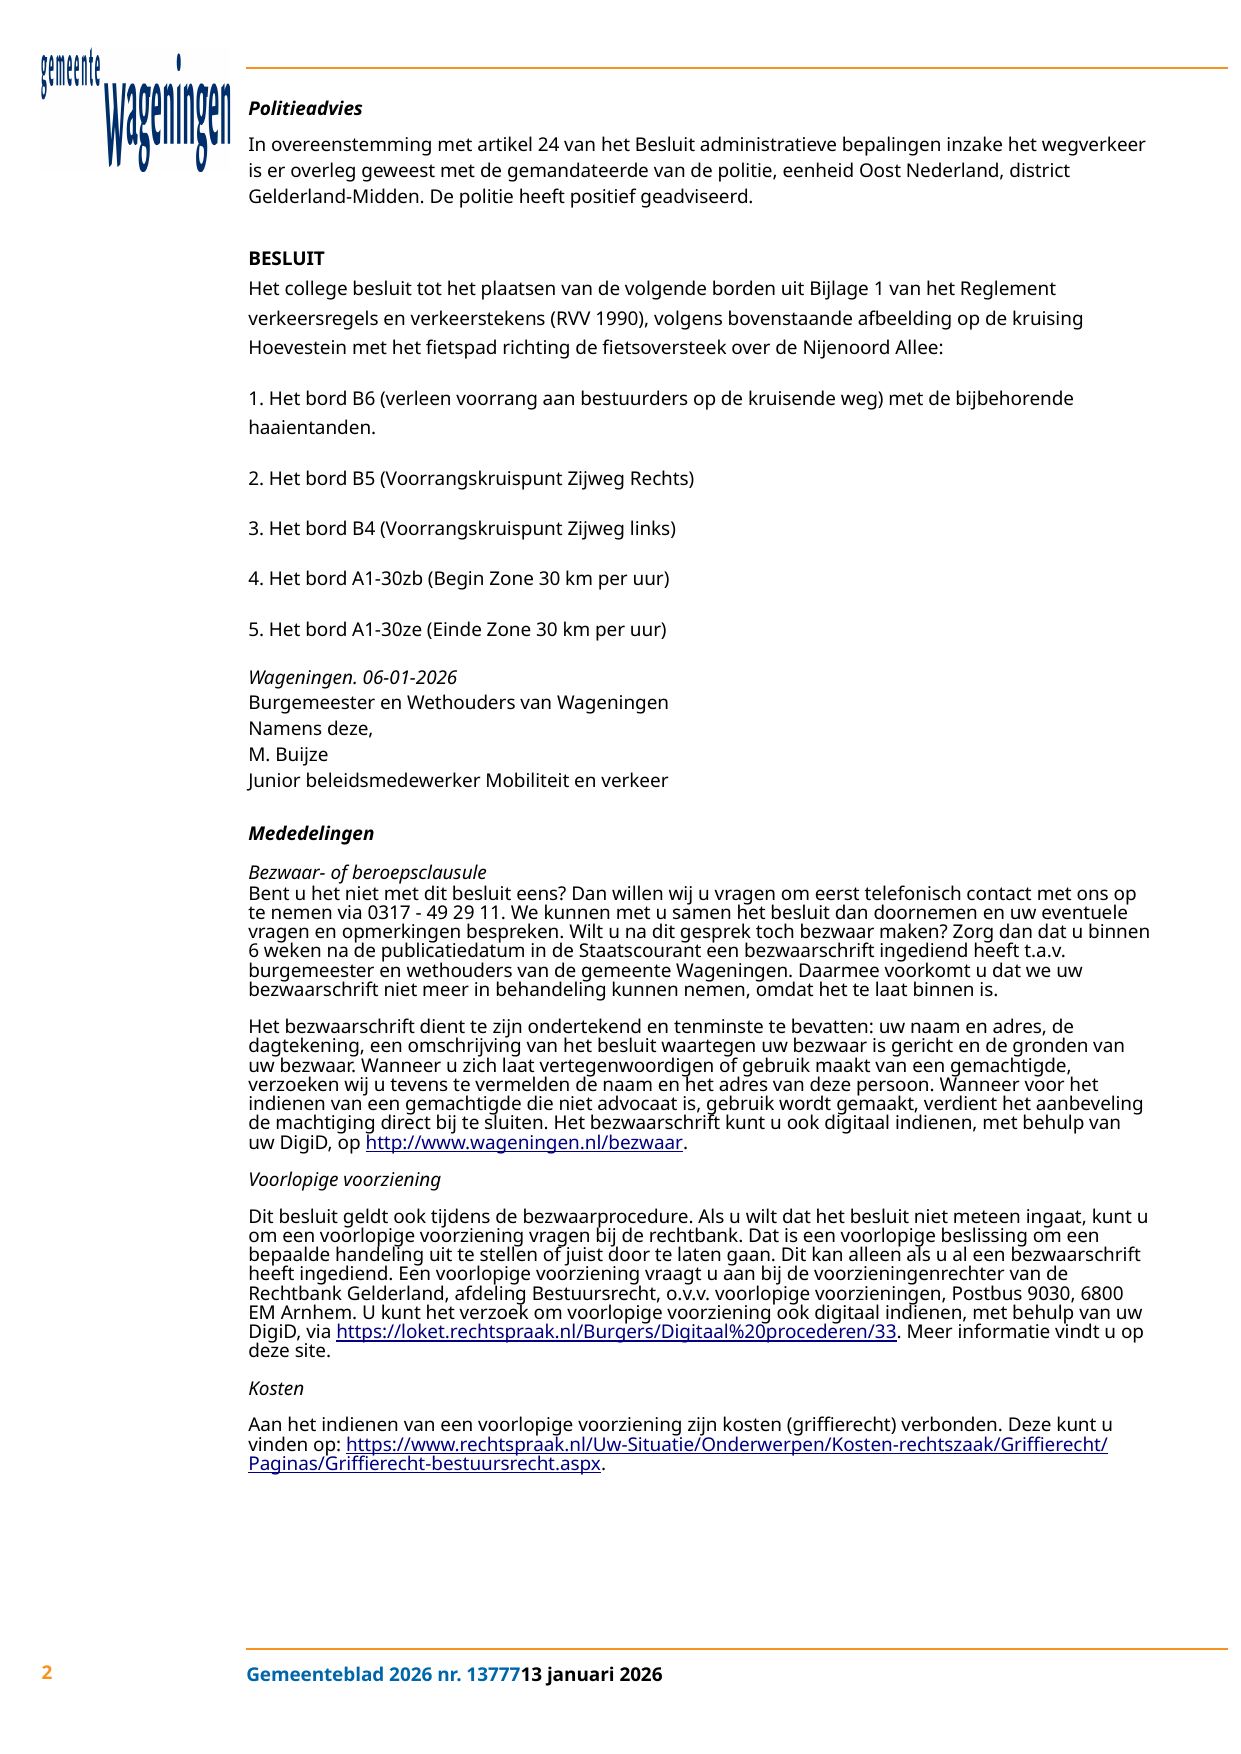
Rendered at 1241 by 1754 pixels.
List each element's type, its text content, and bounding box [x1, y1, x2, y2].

text Namens deze, [248, 715, 1152, 741]
text Het bezwaarschrift dient te zijn ondertekend en tenminste te bevatten: uw naam en adres, de dagtekening, een omschrijving van het besluit waartegen uw bezwaar is gericht en de gronden van uw bezwaar. Wanneer u zich laat vertegenwoordigen of gebruik maakt van een gemachtigde, verzoeken wij u tevens te vermelden de naam en het adres van deze persoon. Wanneer voor het indienen van een gemachtigde die niet advocaat is, gebruik wordt gemaakt, verdient het aanbeveling de machtiging direct bij te sluiten. Het bezwaarschrift kunt u ook digitaal indienen, met behulp van uw DigiD, op http://www.wageningen.nl/bezwaar. [248, 1018, 1152, 1153]
text In overeenstemming met artikel 24 van het Besluit administratieve bepalingen inzake het wegverkeer is er overleg geweest met de gemandateerde van de politie, eenheid Oost Nederland, district Gelderland-Midden. De politie heeft positief geadviseerd. [248, 131, 1152, 209]
text Voorlopige voorziening [248, 1171, 1152, 1190]
picture [41, 47, 231, 172]
text Dit besluit geldt ook tijdens de bezwaarprocedure. Als u wilt dat het besluit niet meteen ingaat, kunt u om een voorlopige voorziening vragen bij de rechtbank. Dat is een voorlopige beslissing om een bepaalde handeling uit te stellen of juist door te laten gaan. Dit kan alleen als u al een bezwaarschrift heeft ingediend. Een voorlopige voorziening vraagt u aan bij de voorzieningenrechter van de Rechtbank Gelderland, afdeling Bestuursrecht, o.v.v. voorlopige voorzieningen, Postbus 9030, 6800 EM Arnhem. U kunt het verzoek om voorlopige voorziening ook digitaal indienen, met behulp van uw DigiD, via https://loket.rechtspraak.nl/Burgers/Digitaal%20procederen/33. Meer informatie vindt u op deze site. [248, 1208, 1152, 1362]
text Wageningen. 06-01-2026 [248, 664, 1152, 689]
text 2. Het bord B5 (Voorrangskruispunt Zijweg Rechts) [248, 465, 1152, 491]
text Mededelingen [248, 820, 1152, 845]
text 1. Het bord B6 (verleen voorrang aan bestuurders op de kruisende weg) met de bijbehorende haaientanden. [248, 385, 1152, 440]
text Junior beleidsmedewerker Mobiliteit en verkeer [248, 767, 1152, 792]
text 4. Het bord A1-30zb (Begin Zone 30 km per uur) [248, 566, 1152, 591]
text BESLUIT [248, 246, 1152, 271]
text Kosten [248, 1379, 1152, 1399]
text Bezwaar- of beroepsclausule [248, 859, 1152, 885]
text 3. Het bord B4 (Voorrangskruispunt Zijweg links) [248, 515, 1152, 541]
text Bent u het niet met dit besluit eens? Dan willen wij u vragen om eerst telefonisch contact met ons op te nemen via 0317 - 49 29 11. We kunnen met u samen het besluit dan doornemen en uw eventuele vragen en opmerkingen bespreken. Wilt u na dit gesprek toch bezwaar maken? Zorg dan dat u binnen 6 weken na de publicatiedatum in de Staatscourant een bezwaarschrift ingediend heeft t.a.v. burgemeester en wethouders van de gemeente Wageningen. Daarmee voorkomt u dat we uw bezwaarschrift niet meer in behandeling kunnen nemen, omdat het te laat binnen is. [248, 885, 1152, 1000]
text Burgemeester en Wethouders van Wageningen [248, 689, 1152, 715]
text Aan het indienen van een voorlopige voorziening zijn kosten (griffierecht) verbonden. Deze kunt u vinden op: https://www.rechtspraak.nl/Uw-Situatie/Onderwerpen/Kosten-rechtszaak/Griffierecht/Paginas/Griffierecht-bestuursrecht.aspx. [248, 1416, 1152, 1474]
text M. Buijze [248, 741, 1152, 767]
text Het college besluit tot het plaatsen van de volgende borden uit Bijlage 1 van het Reglement verkeersregels en verkeerstekens (RVV 1990), volgens bovenstaande afbeelding op de kruising Hoevestein met het fietspad richting de fietsoversteek over de Nijenoord Allee: [248, 275, 1152, 360]
text 5. Het bord A1-30ze (Einde Zone 30 km per uur) [248, 616, 1152, 642]
text Politieadvies [248, 95, 1152, 121]
